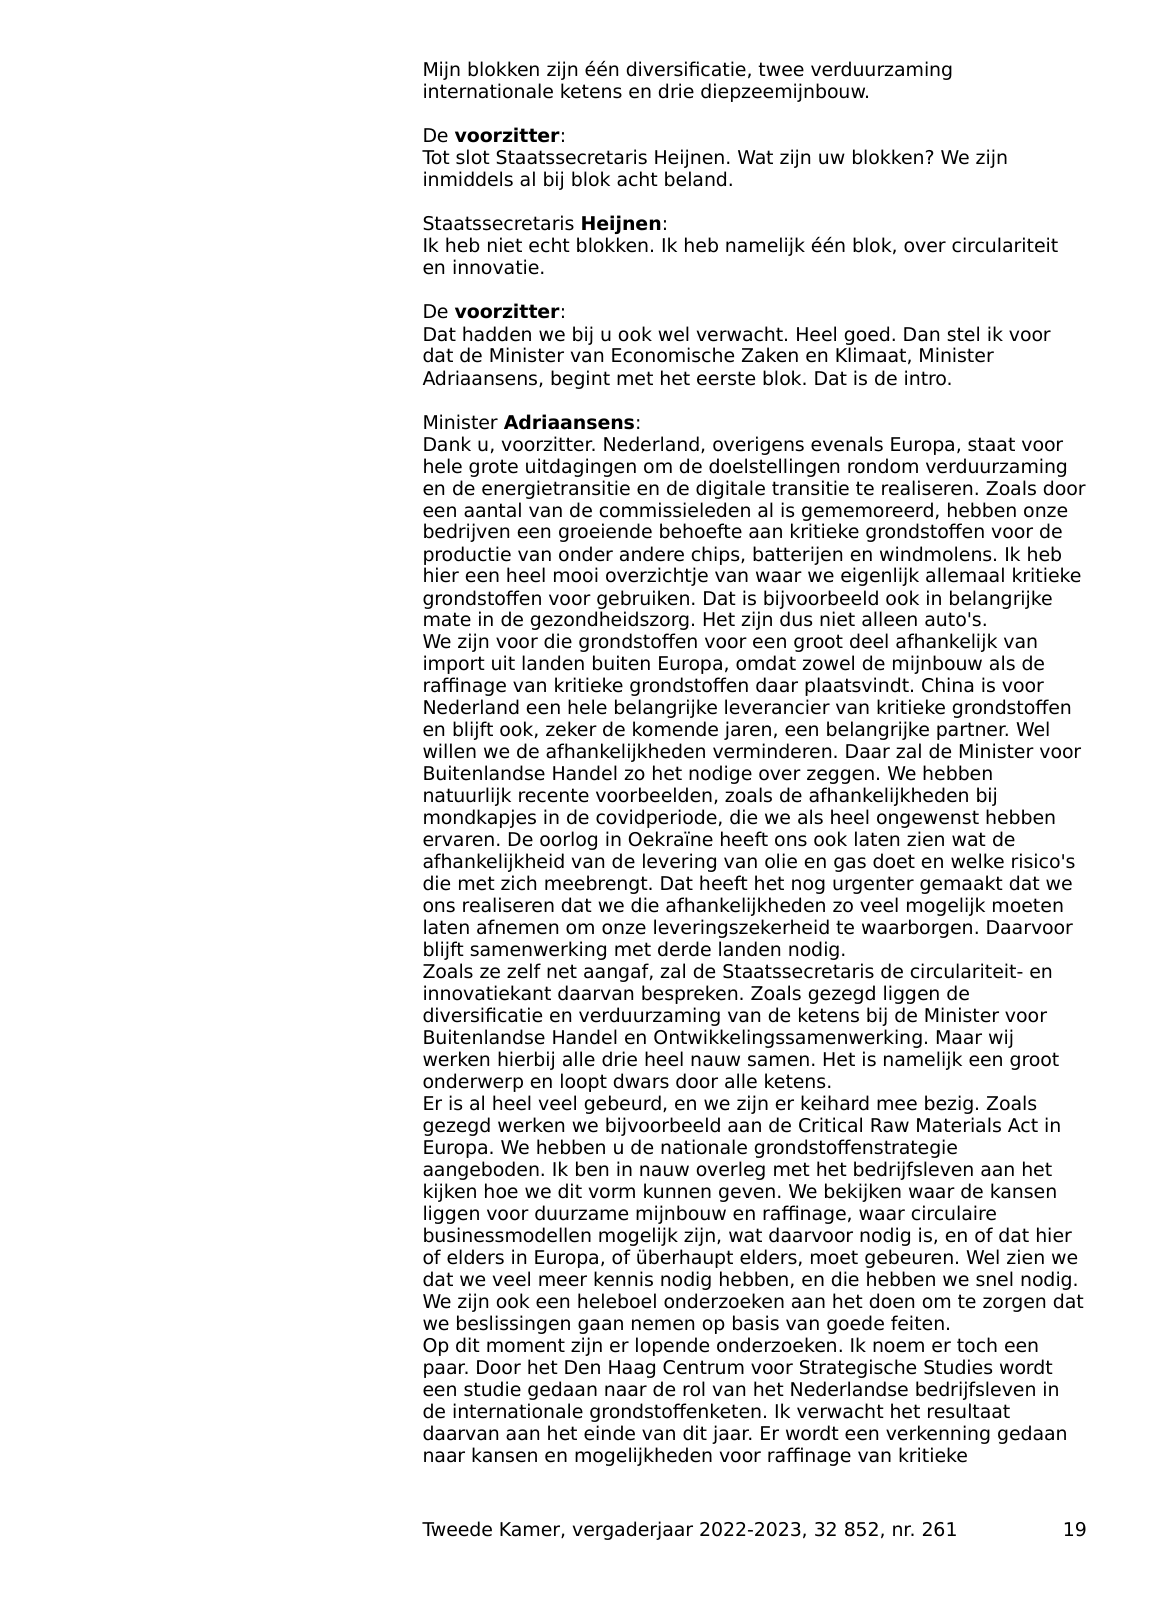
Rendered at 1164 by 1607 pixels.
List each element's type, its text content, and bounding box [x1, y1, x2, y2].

text Mijn blokken zijn één diversificatie, twee verduurzaming internationale ketens en drie diepzeemijnbouw. [422, 59, 1087, 103]
text Dank u, voorzitter. Nederland, overigens evenals Europa, staat voor hele grote uitdagingen om de doelstellingen rondom verduurzaming en de energietransitie en de digitale transitie te realiseren. Zoals door een aantal van de commissieleden al is gememoreerd, hebben onze bedrijven een groeiende behoefte aan kritieke grondstoffen voor de productie van onder andere chips, batterijen en windmolens. Ik heb hier een heel mooi overzichtje van waar we eigenlijk allemaal kritieke grondstoffen voor gebruiken. Dat is bijvoorbeeld ook in belangrijke mate in de gezondheidszorg. Het zijn dus niet alleen auto's. [422, 433, 1087, 631]
text De voorzitter: [422, 125, 1087, 147]
text Staatssecretaris Heijnen: [422, 213, 1087, 235]
text Er is al heel veel gebeurd, en we zijn er keihard mee bezig. Zoals gezegd werken we bijvoorbeeld aan de Critical Raw Materials Act in Europa. We hebben u de nationale grondstoffenstrategie aangeboden. Ik ben in nauw overleg met het bedrijfsleven aan het kijken hoe we dit vorm kunnen geven. We bekijken waar de kansen liggen voor duurzame mijnbouw en raffinage, waar circulaire businessmodellen mogelijk zijn, wat daarvoor nodig is, en of dat hier of elders in Europa, of überhaupt elders, moet gebeuren. Wel zien we dat we veel meer kennis nodig hebben, en die hebben we snel nodig. We zijn ook een heleboel onderzoeken aan het doen om te zorgen dat we beslissingen gaan nemen op basis van goede feiten. [422, 1093, 1087, 1335]
text Dat hadden we bij u ook wel verwacht. Heel goed. Dan stel ik voor dat de Minister van Economische Zaken en Klimaat, Minister Adriaansens, begint met het eerste blok. Dat is de intro. [422, 323, 1087, 389]
text Minister Adriaansens: [422, 412, 1087, 433]
text Zoals ze zelf net aangaf, zal de Staatssecretaris de circulariteit- en innovatiekant daarvan bespreken. Zoals gezegd liggen de diversificatie en verduurzaming van de ketens bij de Minister voor Buitenlandse Handel en Ontwikkelingssamenwerking. Maar wij werken hierbij alle drie heel nauw samen. Het is namelijk een groot onderwerp en loopt dwars door alle ketens. [422, 961, 1087, 1093]
text Op dit moment zijn er lopende onderzoeken. Ik noem er toch een paar. Door het Den Haag Centrum voor Strategische Studies wordt een studie gedaan naar de rol van het Nederlandse bedrijfsleven in de internationale grondstoffenketen. Ik verwacht het resultaat daarvan aan het einde van dit jaar. Er wordt een verkenning gedaan naar kansen en mogelijkheden voor raffinage van kritieke [422, 1335, 1087, 1467]
text We zijn voor die grondstoffen voor een groot deel afhankelijk van import uit landen buiten Europa, omdat zowel de mijnbouw als de raffinage van kritieke grondstoffen daar plaatsvindt. China is voor Nederland een hele belangrijke leverancier van kritieke grondstoffen en blijft ook, zeker de komende jaren, een belangrijke partner. Wel willen we de afhankelijkheden verminderen. Daar zal de Minister voor Buitenlandse Handel zo het nodige over zeggen. We hebben natuurlijk recente voorbeelden, zoals de afhankelijkheden bij mondkapjes in de covidperiode, die we als heel ongewenst hebben ervaren. De oorlog in Oekraïne heeft ons ook laten zien wat de afhankelijkheid van de levering van olie en gas doet en welke risico's die met zich meebrengt. Dat heeft het nog urgenter gemaakt dat we ons realiseren dat we die afhankelijkheden zo veel mogelijk moeten laten afnemen om onze leveringszekerheid te waarborgen. Daarvoor blijft samenwerking met derde landen nodig. [422, 631, 1087, 961]
text Tot slot Staatssecretaris Heijnen. Wat zijn uw blokken? We zijn inmiddels al bij blok acht beland. [422, 147, 1087, 191]
text De voorzitter: [422, 301, 1087, 323]
text Ik heb niet echt blokken. Ik heb namelijk één blok, over circulariteit en innovatie. [422, 235, 1087, 279]
